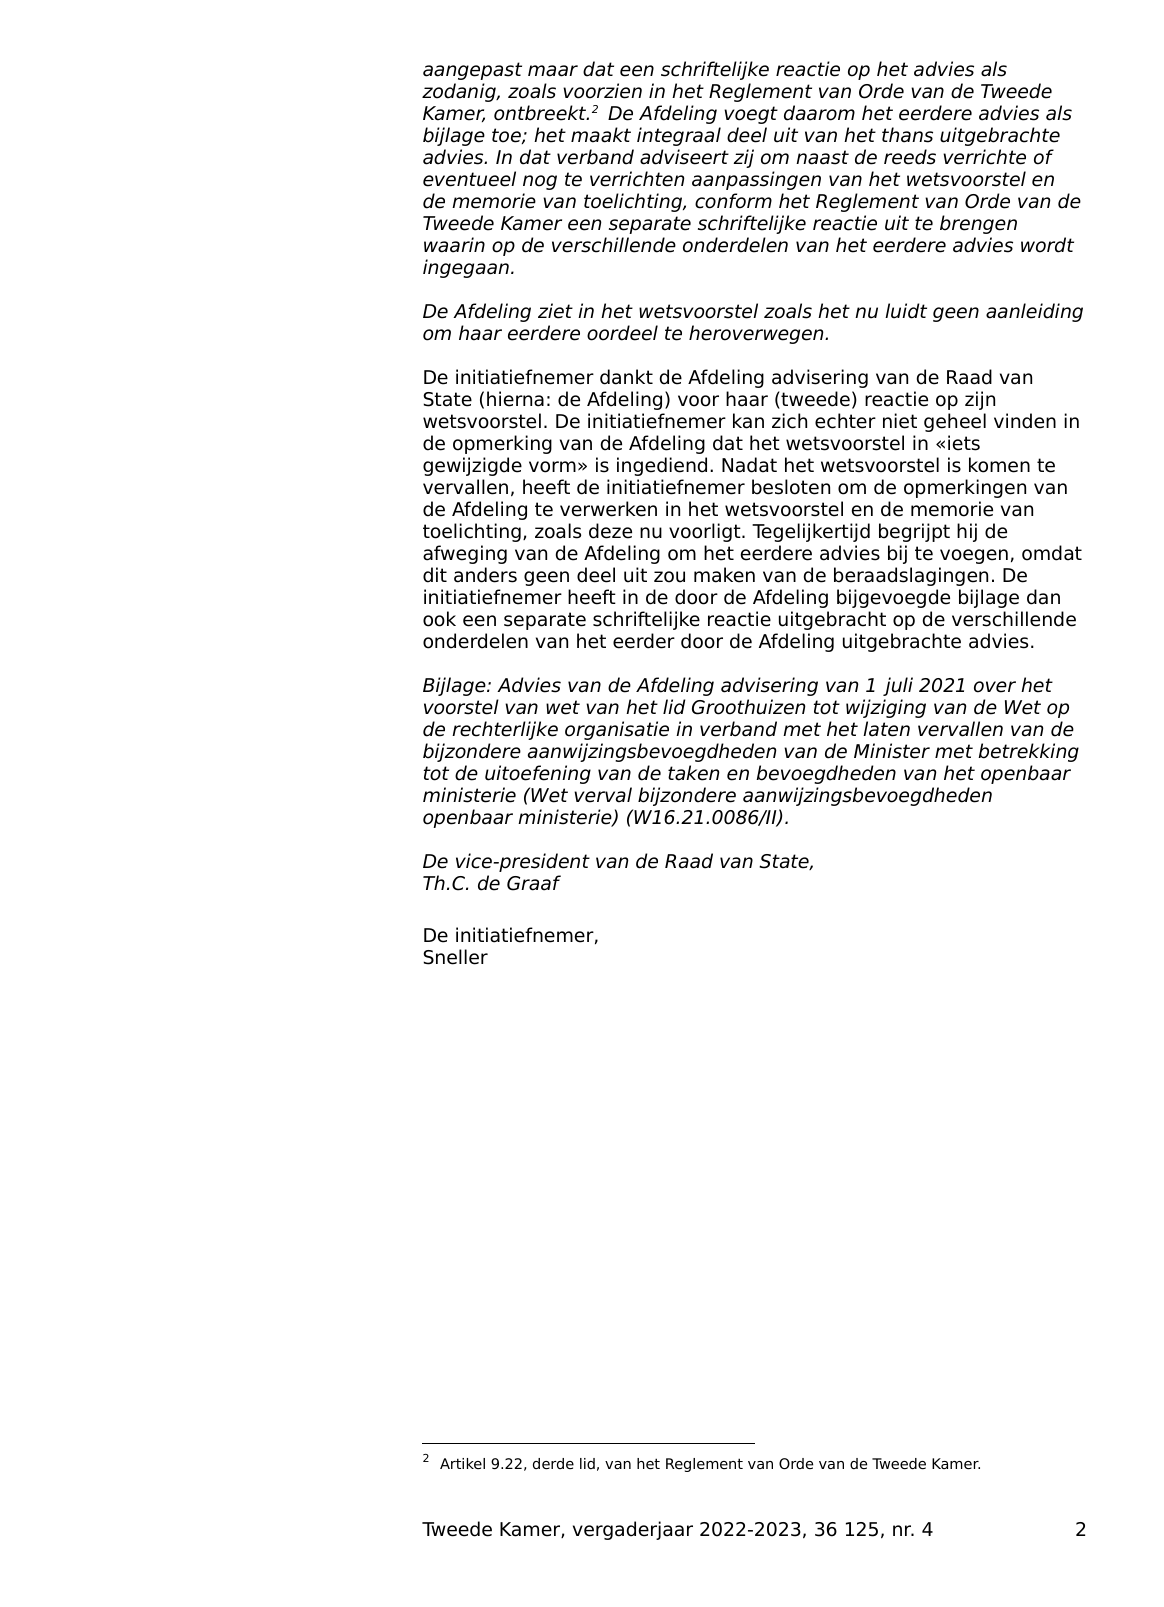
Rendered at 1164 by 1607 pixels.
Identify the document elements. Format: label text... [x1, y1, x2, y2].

text aangepast maar dat een schriftelijke reactie op het advies als zodanig, zoals voorzien in het Reglement van Orde van de Tweede Kamer, ontbreekt. De Afdeling voegt daarom het eerdere advies als bijlage toe; het maakt integraal deel uit van het thans uitgebrachte advies. In dat verband adviseert zij om naast de reeds verrichte of eventueel nog te verrichten aanpassingen van het wetsvoorstel en de memorie van toelichting, conform het Reglement van Orde van de Tweede Kamer een separate schriftelijke reactie uit te brengen waarin op de verschillende onderdelen van het eerdere advies wordt ingegaan. [422, 59, 1087, 279]
text De vice-president van de Raad van State, [422, 851, 1087, 873]
text De initiatiefnemer, Sneller [422, 925, 1087, 969]
text De initiatiefnemer dankt de Afdeling advisering van de Raad van State (hierna: de Afdeling) voor haar (tweede) reactie op zijn wetsvoorstel. De initiatiefnemer kan zich echter niet geheel vinden in de opmerking van de Afdeling dat het wetsvoorstel in «iets gewijzigde vorm» is ingediend. Nadat het wetsvoorstel is komen te vervallen, heeft de initiatiefnemer besloten om de opmerkingen van de Afdeling te verwerken in het wetsvoorstel en de memorie van toelichting, zoals deze nu voorligt. Tegelijkertijd begrijpt hij de afweging van de Afdeling om het eerdere advies bij te voegen, omdat dit anders geen deel uit zou maken van de beraadslagingen. De initiatiefnemer heeft in de door de Afdeling bijgevoegde bijlage dan ook een separate schriftelijke reactie uitgebracht op de verschillende onderdelen van het eerder door de Afdeling uitgebrachte advies. [422, 367, 1087, 653]
text Th.C. de Graaf [422, 873, 1087, 895]
text De Afdeling ziet in het wetsvoorstel zoals het nu luidt geen aanleiding om haar eerdere oordeel te heroverwegen. [422, 301, 1087, 345]
text Bijlage: Advies van de Afdeling advisering van 1 juli 2021 over het voorstel van wet van het lid Groothuizen tot wijziging van de Wet op de rechterlijke organisatie in verband met het laten vervallen van de bijzondere aanwijzingsbevoegdheden van de Minister met betrekking tot de uitoefening van de taken en bevoegdheden van het openbaar ministerie (Wet verval bijzondere aanwijzingsbevoegdheden openbaar ministerie) (W16.21.0086/II). [422, 675, 1087, 829]
text Artikel 9.22, derde lid, van het Reglement van Orde van de Tweede Kamer. [422, 1452, 1087, 1474]
